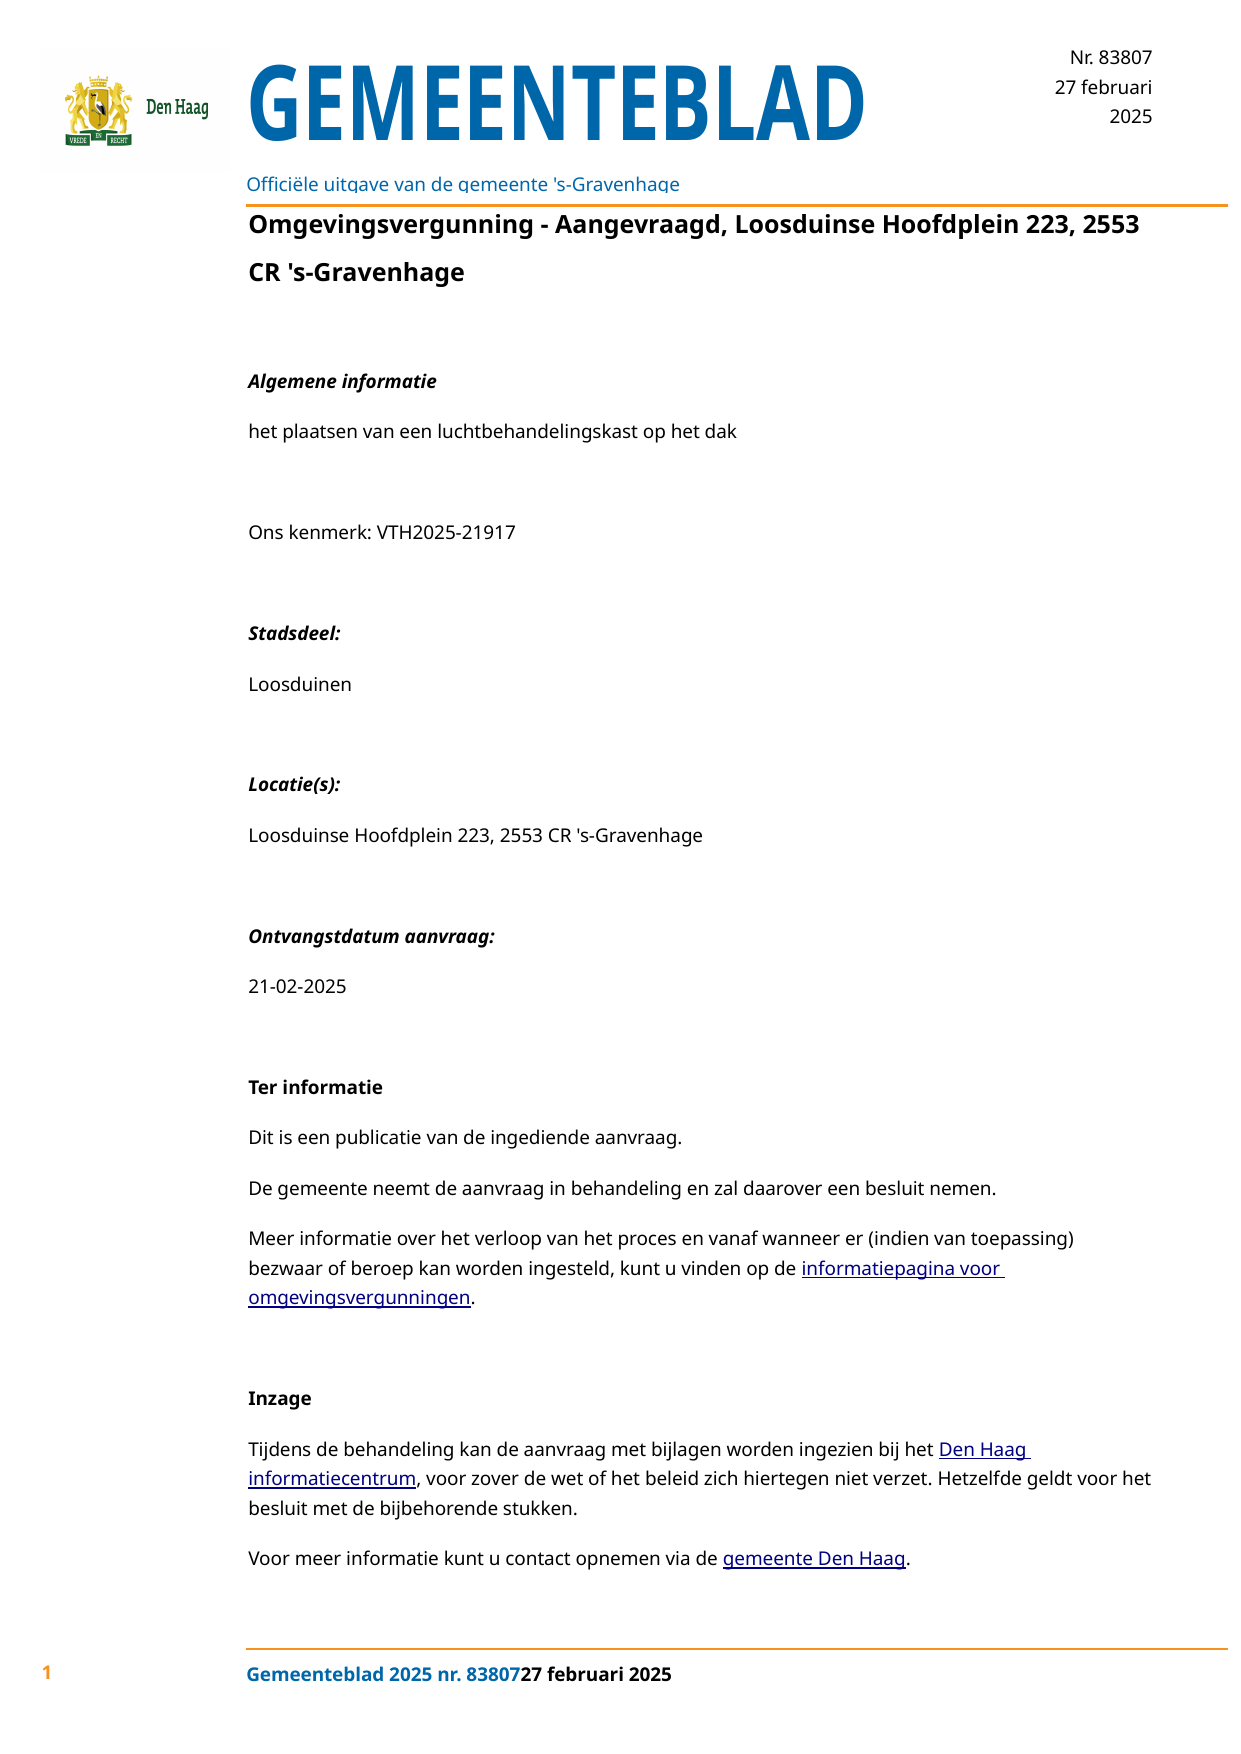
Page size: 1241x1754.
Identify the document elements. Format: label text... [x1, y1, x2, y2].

text Algemene informatie [248, 368, 1152, 394]
text Loosduinen [248, 671, 1152, 697]
text Stadsdeel: [248, 620, 1152, 646]
text Ons kenmerk: VTH2025-21917 [248, 519, 1152, 545]
text Meer informatie over het verloop van het proces en vanaf wanneer er (indien van toepassing) bezwaar of beroep kan worden ingesteld, kunt u vinden op de informatiepagina voor omgevingsvergunningen. [248, 1225, 1152, 1310]
picture [41, 47, 231, 172]
text Voor meer informatie kunt u contact opnemen via de gemeente Den Haag. [248, 1545, 1152, 1571]
text Omgevingsvergunning - Aangevraagd, Loosduinse Hoofdplein 223, 2553 CR 's-Gravenhage [248, 207, 1152, 288]
text Inzage [248, 1385, 1152, 1411]
text 21-02-2025 [248, 973, 1152, 999]
text Locatie(s): [248, 772, 1152, 797]
text De gemeente neemt de aanvraag in behandeling en zal daarover een besluit nemen. [248, 1175, 1152, 1201]
text Loosduinse Hoofdplein 223, 2553 CR 's-Gravenhage [248, 822, 1152, 848]
text Ter informatie [248, 1074, 1152, 1100]
text Tijdens de behandeling kan de aanvraag met bijlagen worden ingezien bij het Den Haag informatiecentrum, voor zover de wet of het beleid zich hiertegen niet verzet. Hetzelfde geldt voor het besluit met de bijbehorende stukken. [248, 1436, 1152, 1521]
text Dit is een publicatie van de ingediende aanvraag. [248, 1124, 1152, 1150]
text Ontvangstdatum aanvraag: [248, 923, 1152, 949]
text het plaatsen van een luchtbehandelingskast op het dak [248, 419, 1152, 444]
